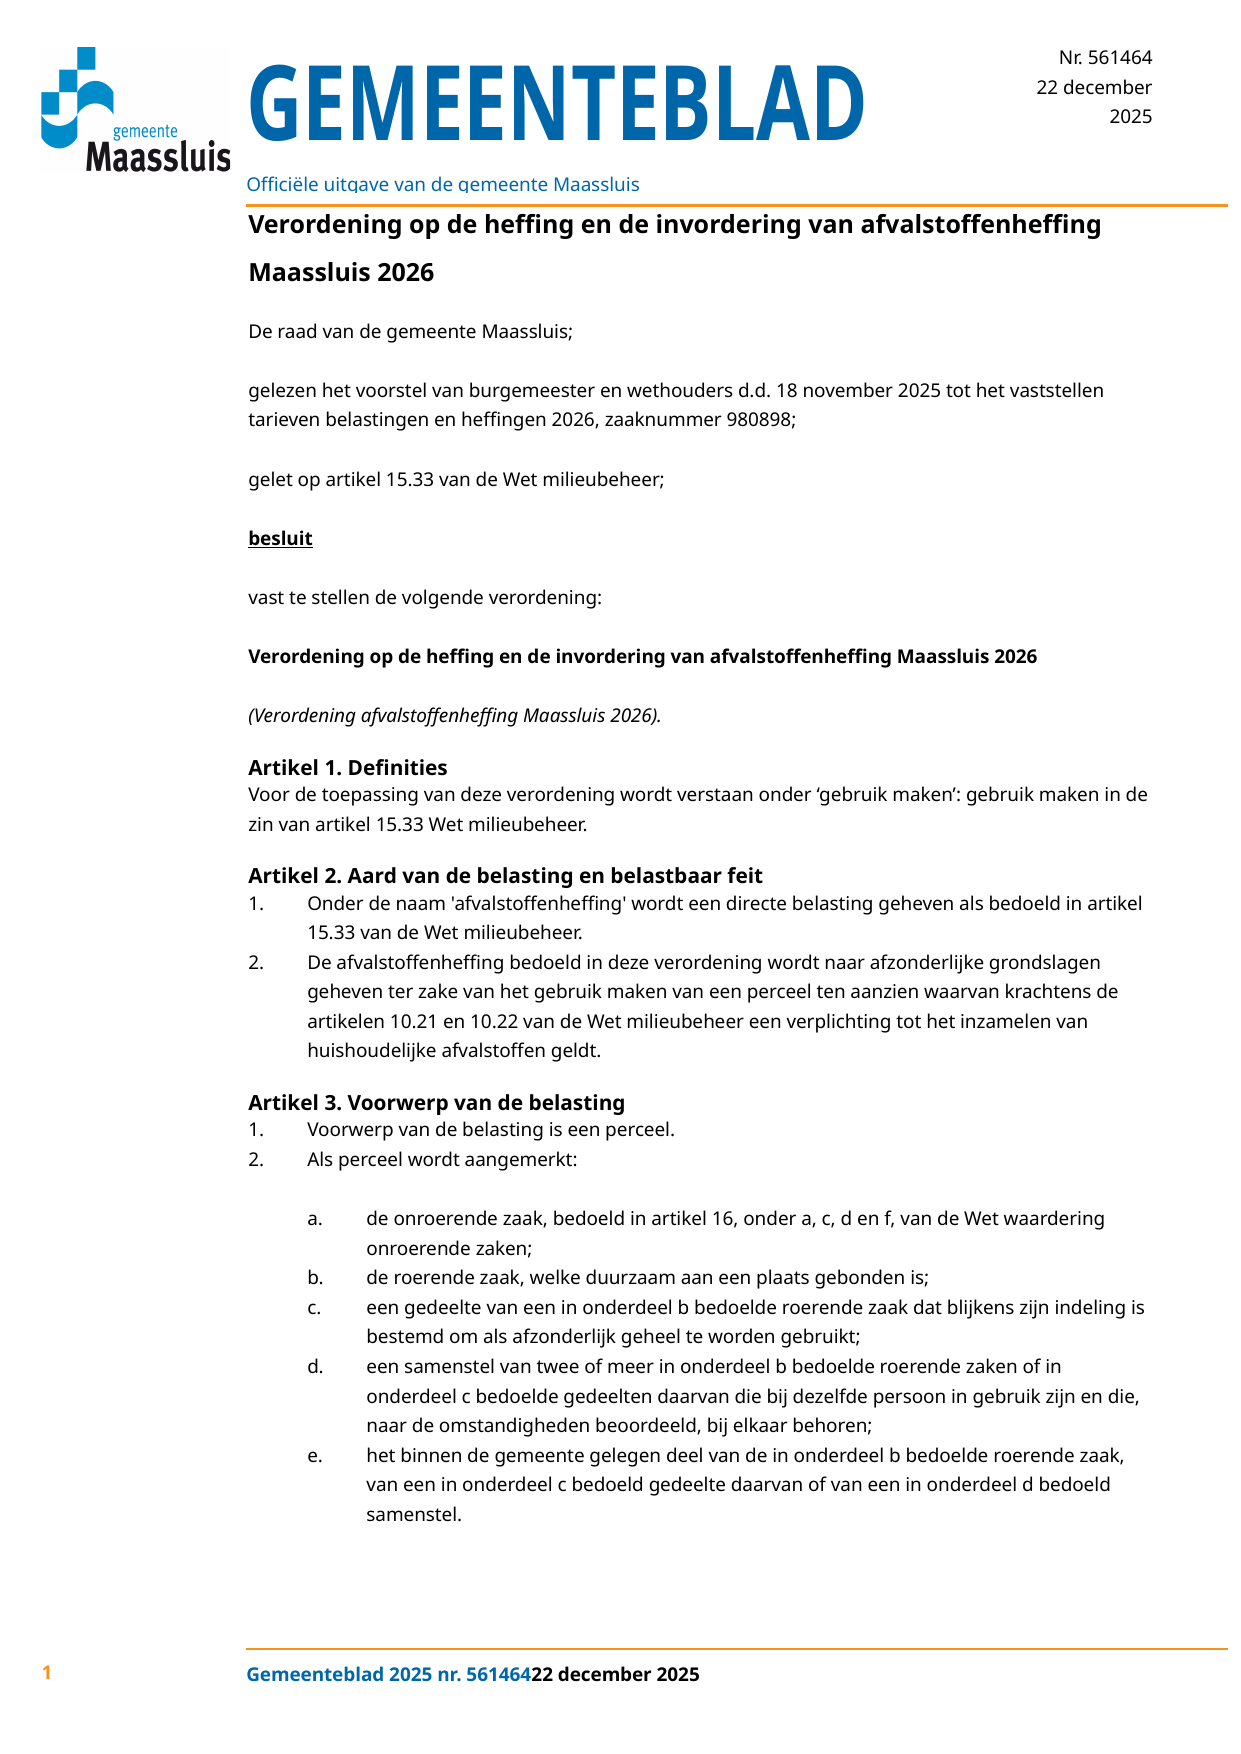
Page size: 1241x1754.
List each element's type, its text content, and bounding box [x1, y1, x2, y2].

text (Verordening afvalstoffenheffing Maassluis 2026). [248, 702, 1152, 728]
text gelezen het voorstel van burgemeester en wethouders d.d. 18 november 2025 tot het vaststellen tarieven belastingen en heffingen 2026, zaaknummer 980898; [248, 377, 1152, 432]
list het binnen de gemeente gelegen deel van de in onderdeel b bedoelde roerende zaak, van een in onderdeel c bedoeld gedeelte daarvan of van een in onderdeel d bedoeld samenstel. [307, 1442, 1152, 1527]
text Artikel 2. Aard van de belasting en belastbaar feit [248, 861, 1152, 890]
list Voorwerp van de belasting is een perceel. [248, 1117, 1152, 1142]
text Artikel 3. Voorwerp van de belasting [248, 1088, 1152, 1117]
text De raad van de gemeente Maassluis; [248, 318, 1152, 344]
picture [41, 47, 77, 92]
list Als perceel wordt aangemerkt: [248, 1146, 1152, 1172]
list een gedeelte van een in onderdeel b bedoelde roerende zaak dat blijkens zijn indeling is bestemd om als afzonderlijk geheel te worden gebruikt; [307, 1294, 1152, 1349]
text Voor de toepassing van deze verordening wordt verstaan onder ‘gebruik maken’: gebruik maken in de zin van artikel 15.33 Wet milieubeheer. [248, 781, 1152, 837]
list Onder de naam 'afvalstoffenheffing' wordt een directe belasting geheven als bedoeld in artikel 15.33 van de Wet milieubeheer. [248, 890, 1152, 945]
text Verordening op de heffing en de invordering van afvalstoffenheffing Maassluis 2026 [248, 643, 1152, 669]
text gelet op artikel 15.33 van de Wet milieubeheer; [248, 466, 1152, 492]
list een samenstel van twee of meer in onderdeel b bedoelde roerende zaken of in onderdeel c bedoelde gedeelten daarvan die bij dezelfde persoon in gebruik zijn en die, naar de omstandigheden beoordeeld, bij elkaar behoren; [307, 1353, 1152, 1438]
text besluit [248, 525, 1152, 551]
list De afvalstoffenheffing bedoeld in deze verordening wordt naar afzonderlijke grondslagen geheven ter zake van het gebruik maken van een perceel ten aanzien waarvan krachtens de artikelen 10.21 en 10.22 van de Wet milieubeheer een verplichting tot het inzamelen van huishoudelijke afvalstoffen geldt. [248, 949, 1152, 1063]
text vast te stellen de volgende verordening: [248, 584, 1152, 610]
text Artikel 1. Definities [248, 753, 1152, 781]
list de onroerende zaak, bedoeld in artikel 16, onder a, c, d en f, van de Wet waardering onroerende zaken; [307, 1205, 1152, 1261]
picture [41, 47, 231, 172]
list de roerende zaak, welke duurzaam aan een plaats gebonden is; [307, 1264, 1152, 1290]
text Verordening op de heffing en de invordering van afvalstoffenheffing Maassluis 2026 [248, 207, 1152, 288]
